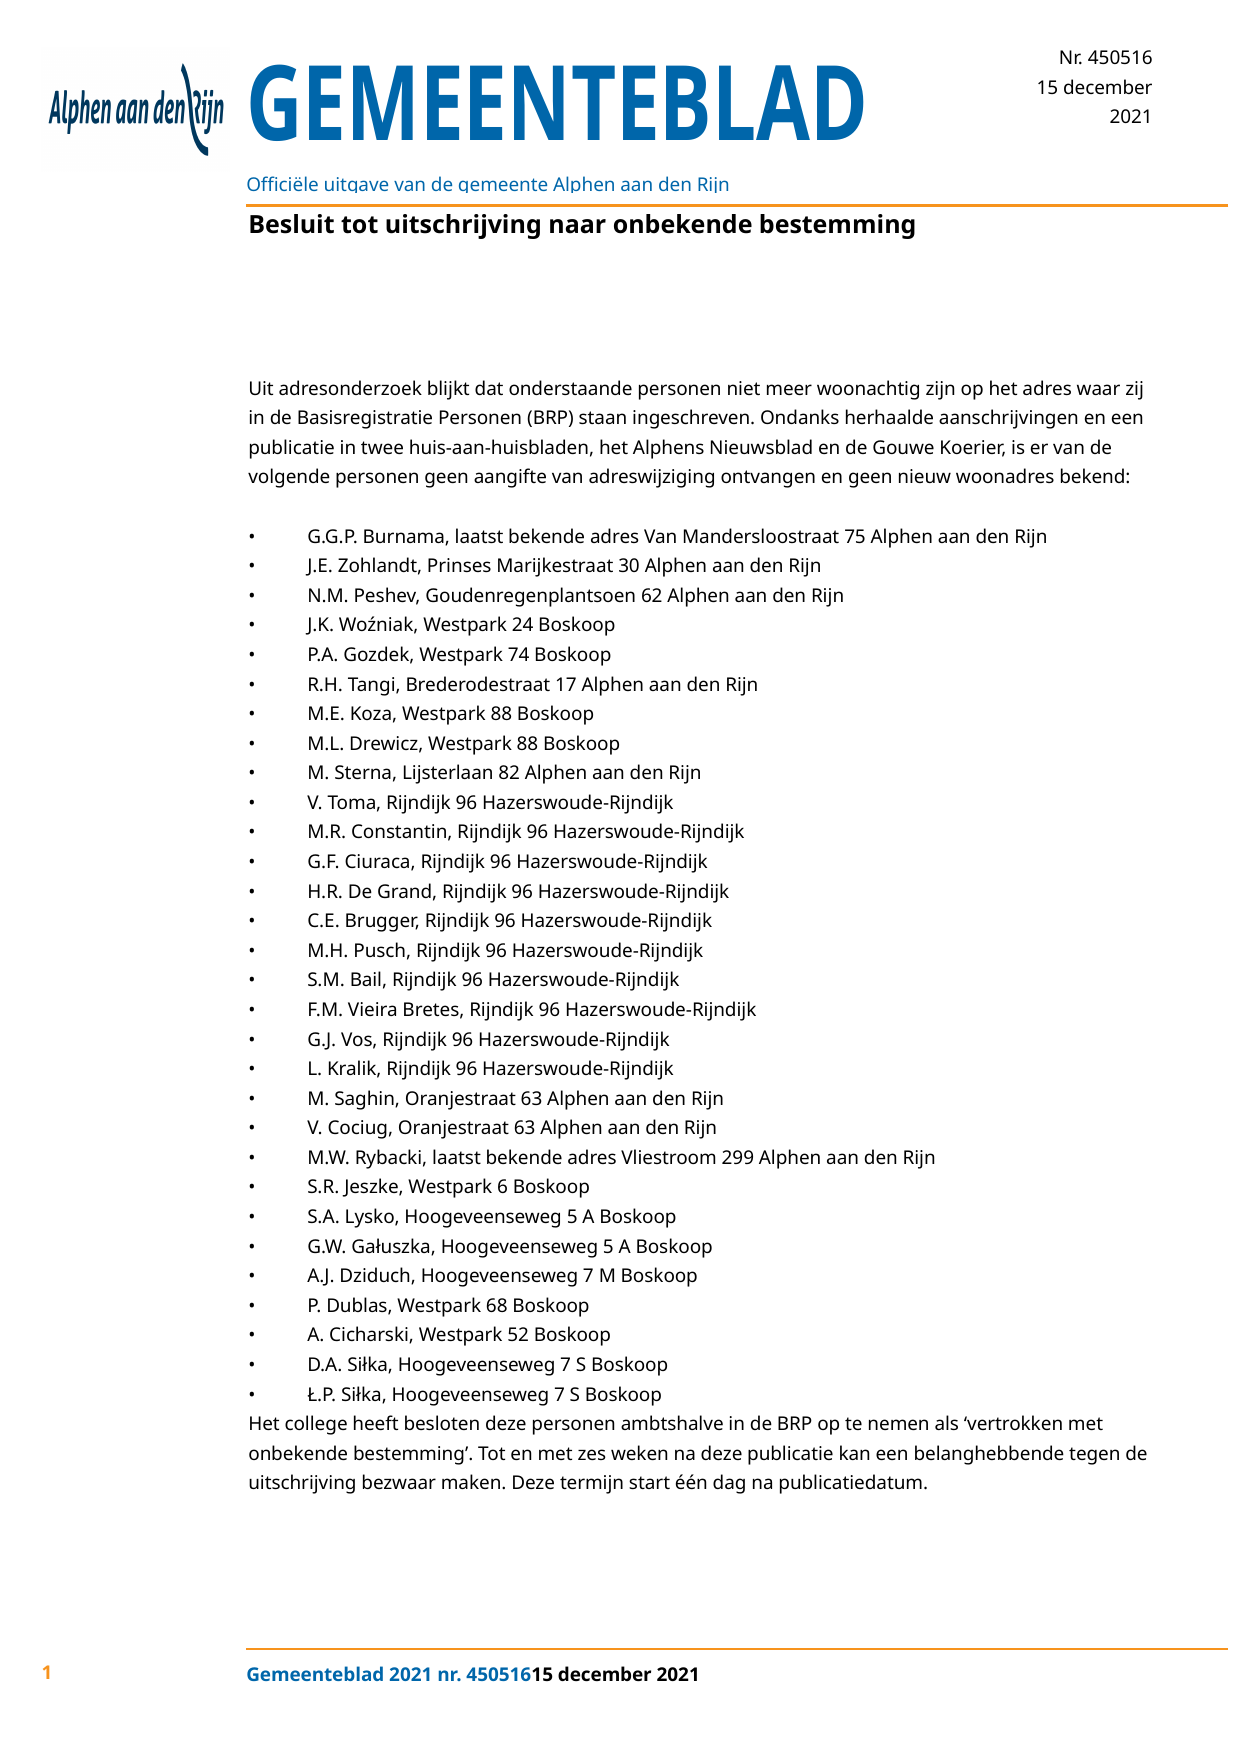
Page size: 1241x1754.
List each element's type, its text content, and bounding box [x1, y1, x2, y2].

list P.A. Gozdek, Westpark 74 Boskoop [248, 641, 1152, 667]
list M. Saghin, Oranjestraat 63 Alphen aan den Rijn [248, 1085, 1152, 1111]
list J.E. Zohlandt, Prinses Marijkestraat 30 Alphen aan den Rijn [248, 552, 1152, 578]
list M.R. Constantin, Rijndijk 96 Hazerswoude-Rijndijk [248, 819, 1152, 844]
list L. Kralik, Rijndijk 96 Hazerswoude-Rijndijk [248, 1055, 1152, 1081]
list M.L. Drewicz, Westpark 88 Boskoop [248, 730, 1152, 756]
list S.R. Jeszke, Westpark 6 Boskoop [248, 1174, 1152, 1199]
list A. Cicharski, Westpark 52 Boskoop [248, 1322, 1152, 1347]
list J.K. Woźniak, Westpark 24 Boskoop [248, 612, 1152, 637]
list N.M. Peshev, Goudenregenplantsoen 62 Alphen aan den Rijn [248, 582, 1152, 608]
list Ł.P. Siłka, Hoogeveenseweg 7 S Boskoop [248, 1381, 1152, 1406]
picture [41, 47, 231, 172]
list S.M. Bail, Rijndijk 96 Hazerswoude-Rijndijk [248, 967, 1152, 992]
list M.H. Pusch, Rijndijk 96 Hazerswoude-Rijndijk [248, 937, 1152, 963]
list D.A. Siłka, Hoogeveenseweg 7 S Boskoop [248, 1351, 1152, 1377]
list V. Toma, Rijndijk 96 Hazerswoude-Rijndijk [248, 789, 1152, 815]
list G.F. Ciuraca, Rijndijk 96 Hazerswoude-Rijndijk [248, 848, 1152, 874]
list G.J. Vos, Rijndijk 96 Hazerswoude-Rijndijk [248, 1026, 1152, 1051]
list R.H. Tangi, Brederodestraat 17 Alphen aan den Rijn [248, 671, 1152, 696]
list G.W. Gałuszka, Hoogeveenseweg 5 A Boskoop [248, 1233, 1152, 1258]
list A.J. Dziduch, Hoogeveenseweg 7 M Boskoop [248, 1262, 1152, 1288]
list M.E. Koza, Westpark 88 Boskoop [248, 700, 1152, 726]
list S.A. Lysko, Hoogeveenseweg 5 A Boskoop [248, 1203, 1152, 1229]
list C.E. Brugger, Rijndijk 96 Hazerswoude-Rijndijk [248, 907, 1152, 933]
text Uit adresonderzoek blijkt dat onderstaande personen niet meer woonachtig zijn op het adres waar zij in de Basisregistratie Personen (BRP) staan ingeschreven. Ondanks herhaalde aanschrijvingen en een publicatie in twee huis-aan-huisbladen, het Alphens Nieuwsblad en de Gouwe Koerier, is er van de volgende personen geen aangifte van adreswijziging ontvangen en geen nieuw woonadres bekend: [248, 375, 1152, 489]
list M.W. Rybacki, laatst bekende adres Vliestroom 299 Alphen aan den Rijn [248, 1144, 1152, 1170]
text Het college heeft besloten deze personen ambtshalve in de BRP op te nemen als ‘vertrokken met onbekende bestemming’. Tot en met zes weken na deze publicatie kan een belanghebbende tegen de uitschrijving bezwaar maken. Deze termijn start één dag na publicatiedatum. [248, 1410, 1152, 1495]
list G.G.P. Burnama, laatst bekende adres Van Mandersloostraat 75 Alphen aan den Rijn [248, 523, 1152, 548]
text Besluit tot uitschrijving naar onbekende bestemming [248, 207, 1152, 241]
list V. Cociug, Oranjestraat 63 Alphen aan den Rijn [248, 1114, 1152, 1140]
list M. Sterna, Lijsterlaan 82 Alphen aan den Rijn [248, 759, 1152, 785]
list H.R. De Grand, Rijndijk 96 Hazerswoude-Rijndijk [248, 878, 1152, 903]
list P. Dublas, Westpark 68 Boskoop [248, 1292, 1152, 1318]
list F.M. Vieira Bretes, Rijndijk 96 Hazerswoude-Rijndijk [248, 996, 1152, 1022]
